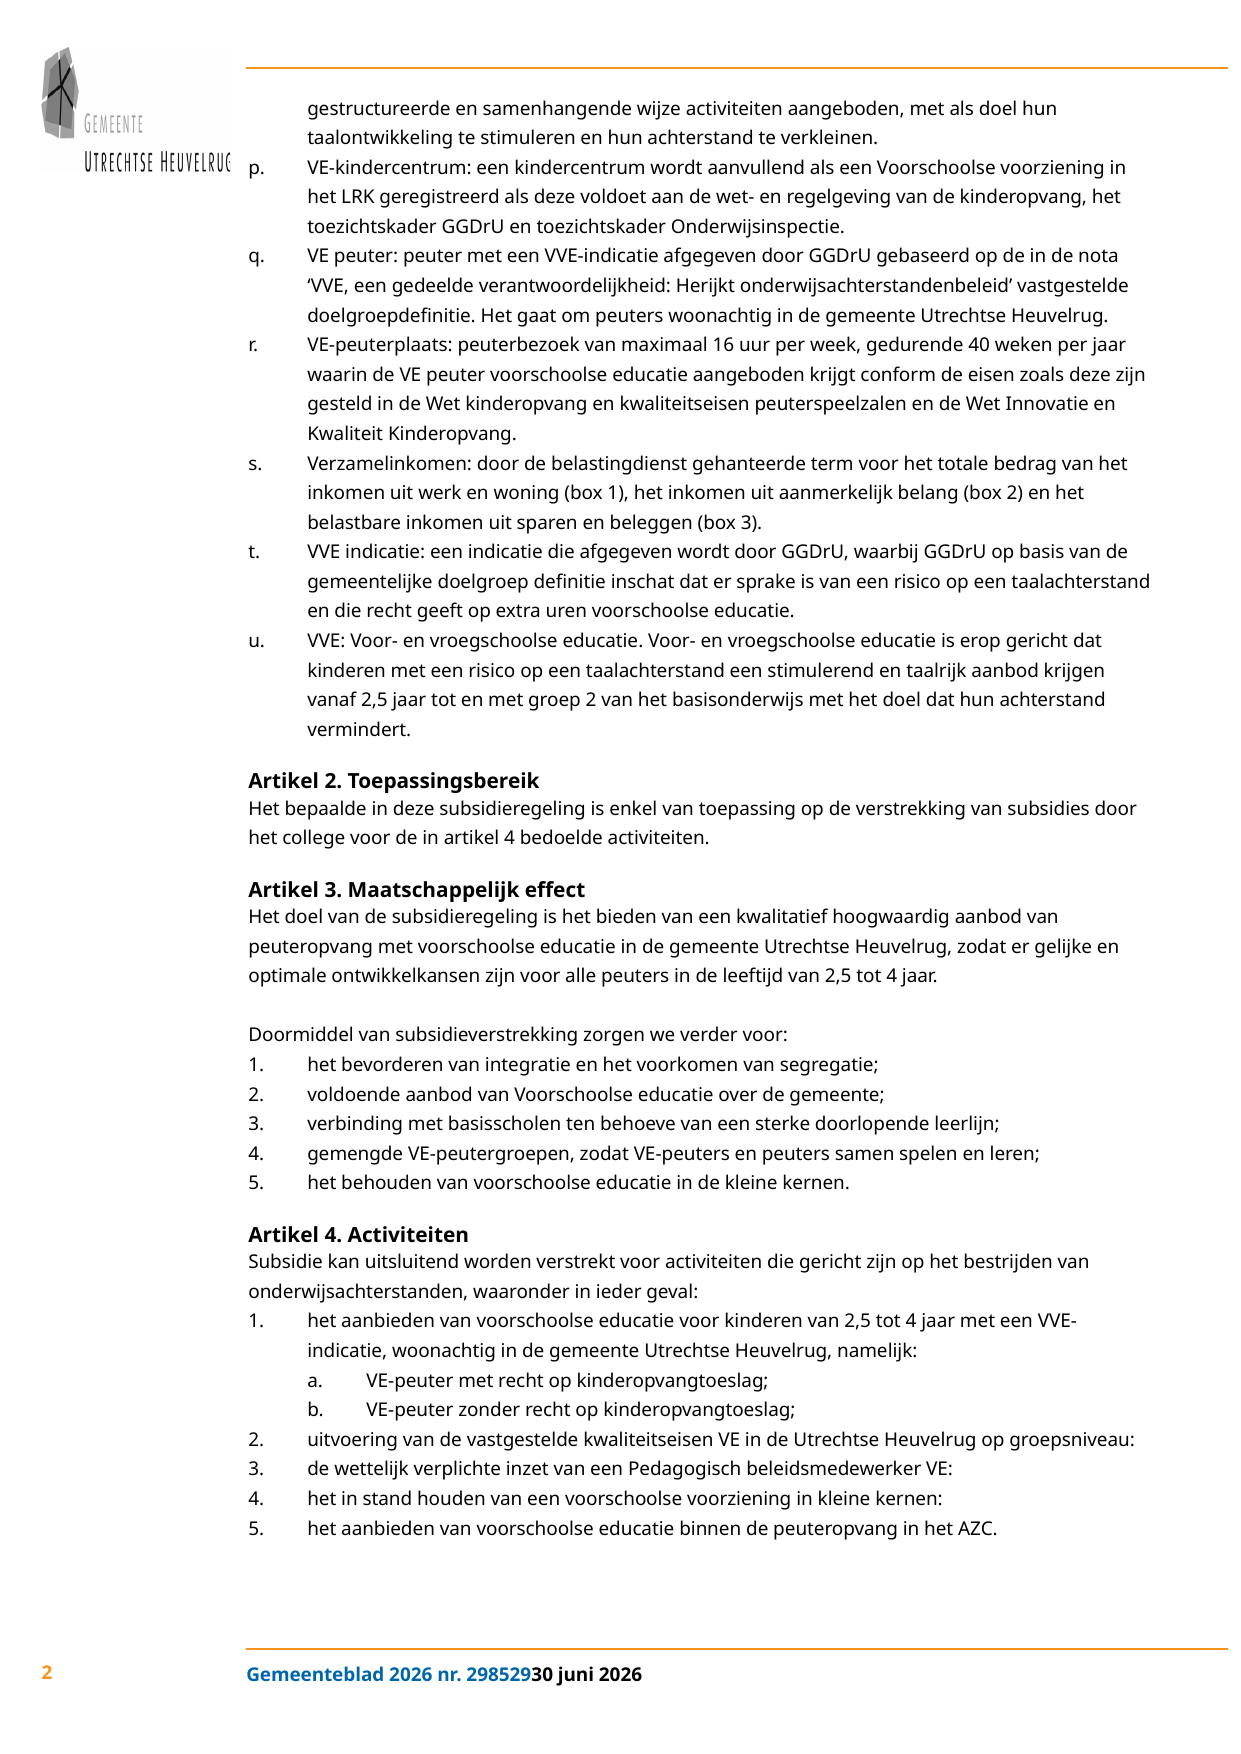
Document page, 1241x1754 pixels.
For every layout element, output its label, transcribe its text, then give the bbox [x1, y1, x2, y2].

list VE-peuter met recht op kinderopvangtoeslag; [307, 1367, 1152, 1392]
list VE peuter: peuter met een VVE-indicatie afgegeven door GGDrU gebaseerd op de in de nota ‘VVE, een gedeelde verantwoordelijkheid: Herijkt onderwijsachterstandenbeleid’ vastgestelde doelgroepdefinitie. Het gaat om peuters woonachtig in de gemeente Utrechtse Heuvelrug. [248, 243, 1152, 328]
list VE-peuter zonder recht op kinderopvangtoeslag; [307, 1396, 1152, 1422]
list VVE indicatie: een indicatie die afgegeven wordt door GGDrU, waarbij GGDrU op basis van de gemeentelijke doelgroep definitie inschat dat er sprake is van een risico op een taalachterstand en die recht geeft op extra uren voorschoolse educatie. [248, 538, 1152, 623]
list VVE: Voor- en vroegschoolse educatie. Voor- en vroegschoolse educatie is erop gericht dat kinderen met een risico op een taalachterstand een stimulerend en taalrijk aanbod krijgen vanaf 2,5 jaar tot en met groep 2 van het basisonderwijs met het doel dat hun achterstand vermindert. [248, 627, 1152, 742]
list het behouden van voorschoolse educatie in de kleine kernen. [248, 1169, 1152, 1195]
text Doormiddel van subsidieverstrekking zorgen we verder voor: [248, 1022, 1152, 1047]
picture [41, 47, 231, 172]
list voldoende aanbod van Voorschoolse educatie over de gemeente; [248, 1081, 1152, 1107]
list Verzamelinkomen: door de belastingdienst gehanteerde term voor het totale bedrag van het inkomen uit werk en woning (box 1), het inkomen uit aanmerkelijk belang (box 2) en het belastbare inkomen uit sparen en beleggen (box 3). [248, 450, 1152, 535]
list VE-kindercentrum: een kindercentrum wordt aanvullend als een Voorschoolse voorziening in het LRK geregistreerd als deze voldoet aan de wet- en regelgeving van de kinderopvang, het toezichtskader GGDrU en toezichtskader Onderwijsinspectie. [248, 154, 1152, 239]
list uitvoering van de vastgestelde kwaliteitseisen VE in de Utrechtse Heuvelrug op groepsniveau: [248, 1426, 1152, 1452]
text Subsidie kan uitsluitend worden verstrekt voor activiteiten die gericht zijn op het bestrijden van onderwijsachterstanden, waaronder in ieder geval: [248, 1248, 1152, 1304]
text Artikel 2. Toepassingsbereik [248, 766, 1152, 795]
list de wettelijk verplichte inzet van een Pedagogisch beleidsmedewerker VE: [248, 1456, 1152, 1481]
text Artikel 4. Activiteiten [248, 1220, 1152, 1248]
list gemengde VE-peutergroepen, zodat VE-peuters en peuters samen spelen en leren; [248, 1140, 1152, 1166]
list het aanbieden van voorschoolse educatie binnen de peuteropvang in het AZC. [248, 1515, 1152, 1540]
list het bevorderen van integratie en het voorkomen van segregatie; [248, 1051, 1152, 1077]
list verbinding met basisscholen ten behoeve van een sterke doorlopende leerlijn; [248, 1110, 1152, 1136]
list gestructureerde en samenhangende wijze activiteiten aangeboden, met als doel hun taalontwikkeling te stimuleren en hun achterstand te verkleinen. [248, 95, 1152, 150]
text Het bepaalde in deze subsidieregeling is enkel van toepassing op de verstrekking van subsidies door het college voor de in artikel 4 bedoelde activiteiten. [248, 795, 1152, 850]
list het in stand houden van een voorschoolse voorziening in kleine kernen: [248, 1485, 1152, 1511]
list VE-peuterplaats: peuterbezoek van maximaal 16 uur per week, gedurende 40 weken per jaar waarin de VE peuter voorschoolse educatie aangeboden krijgt conform de eisen zoals deze zijn gesteld in de Wet kinderopvang en kwaliteitseisen peuterspeelzalen en de Wet Innovatie en Kwaliteit Kinderopvang. [248, 331, 1152, 446]
list het aanbieden van voorschoolse educatie voor kinderen van 2,5 tot 4 jaar met een VVE-indicatie, woonachtig in de gemeente Utrechtse Heuvelrug, namelijk: [248, 1308, 1152, 1363]
text Het doel van de subsidieregeling is het bieden van een kwalitatief hoogwaardig aanbod van peuteropvang met voorschoolse educatie in de gemeente Utrechtse Heuvelrug, zodat er gelijke en optimale ontwikkelkansen zijn voor alle peuters in de leeftijd van 2,5 tot 4 jaar. [248, 903, 1152, 988]
text Artikel 3. Maatschappelijk effect [248, 875, 1152, 903]
